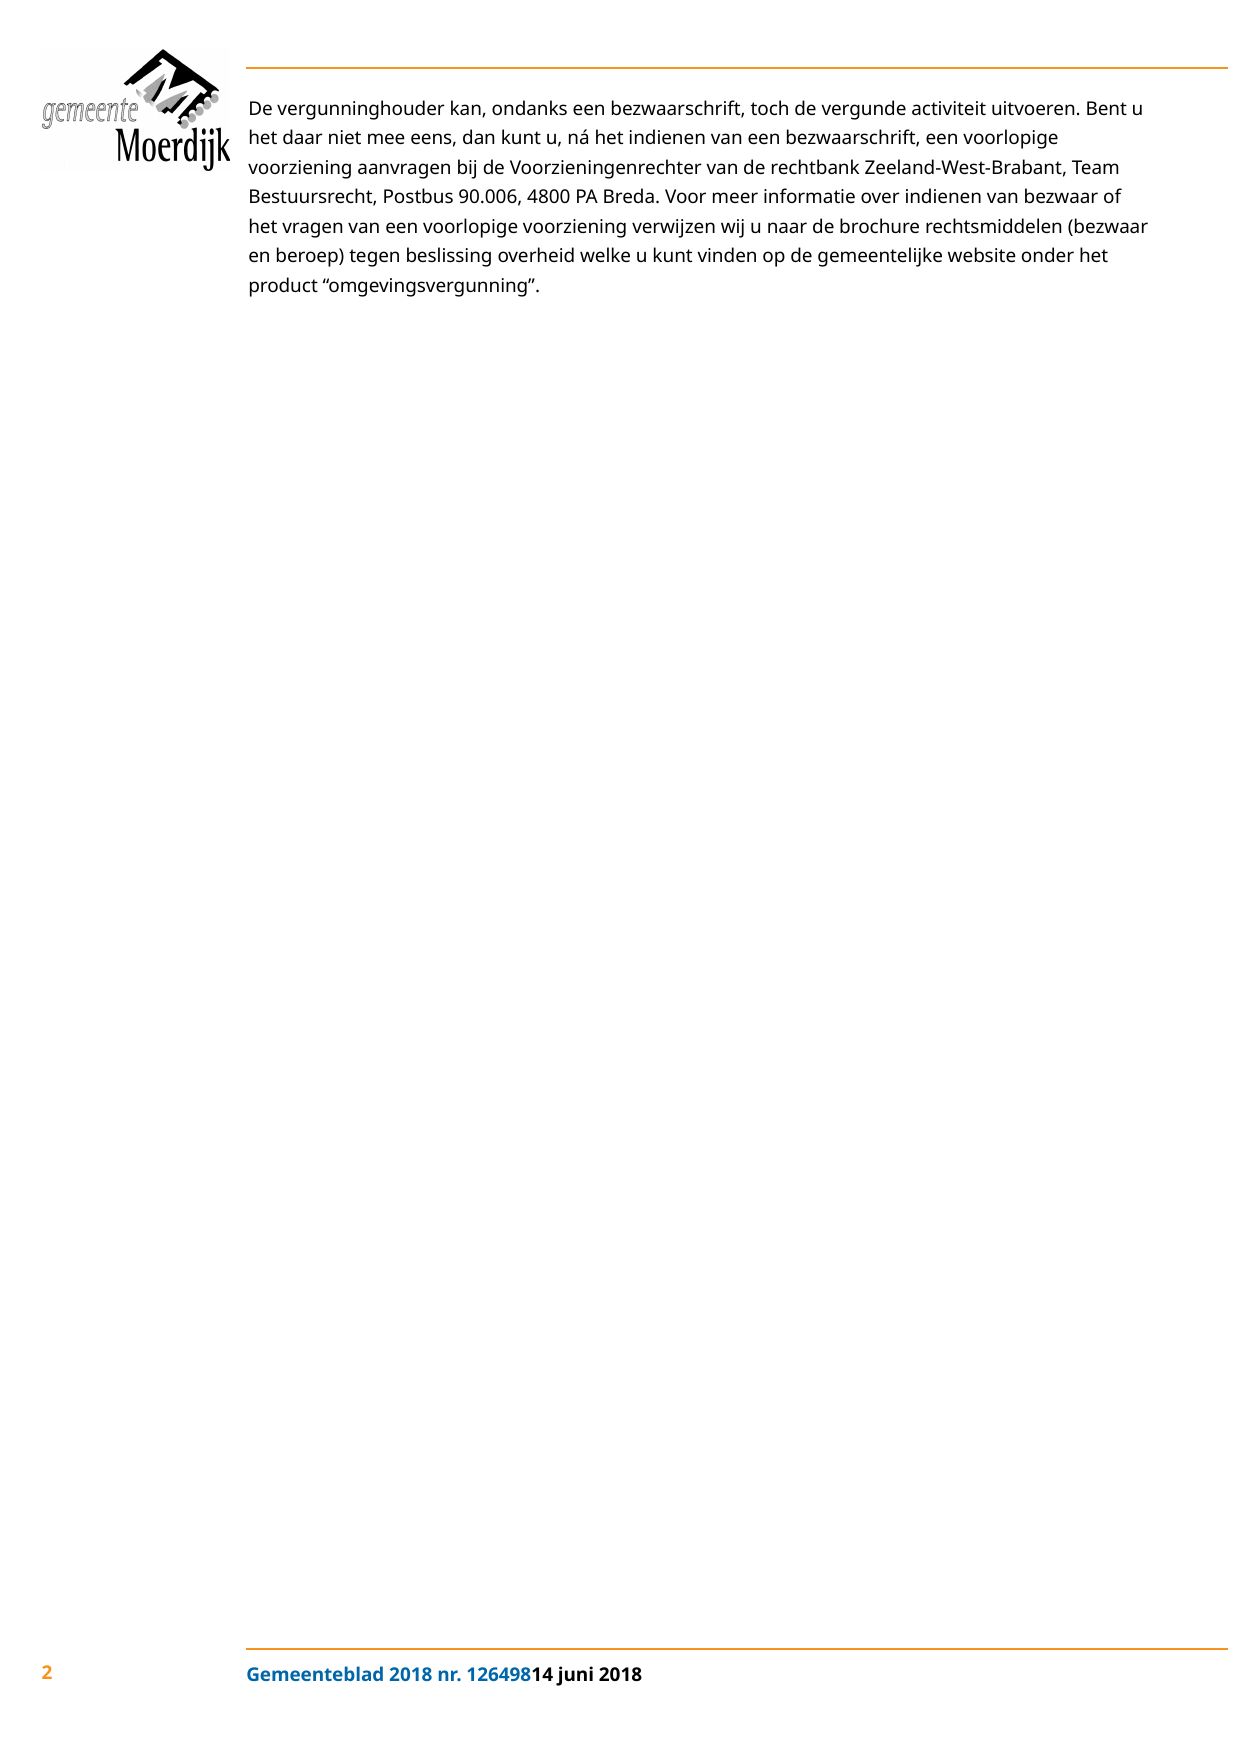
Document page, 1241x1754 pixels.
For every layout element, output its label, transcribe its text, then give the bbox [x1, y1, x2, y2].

text De vergunninghouder kan, ondanks een bezwaarschrift, toch de vergunde activiteit uitvoeren. Bent u het daar niet mee eens, dan kunt u, ná het indienen van een bezwaarschrift, een voorlopige voorziening aanvragen bij de Voorzieningenrechter van de rechtbank Zeeland-West-Brabant, Team Bestuursrecht, Postbus 90.006, 4800 PA Breda. Voor meer informatie over indienen van bezwaar of het vragen van een voorlopige voorziening verwijzen wij u naar de brochure rechtsmiddelen (bezwaar en beroep) tegen beslissing overheid welke u kunt vinden op de gemeentelijke website onder het product “omgevingsvergunning”. [248, 95, 1152, 298]
picture [41, 47, 231, 172]
